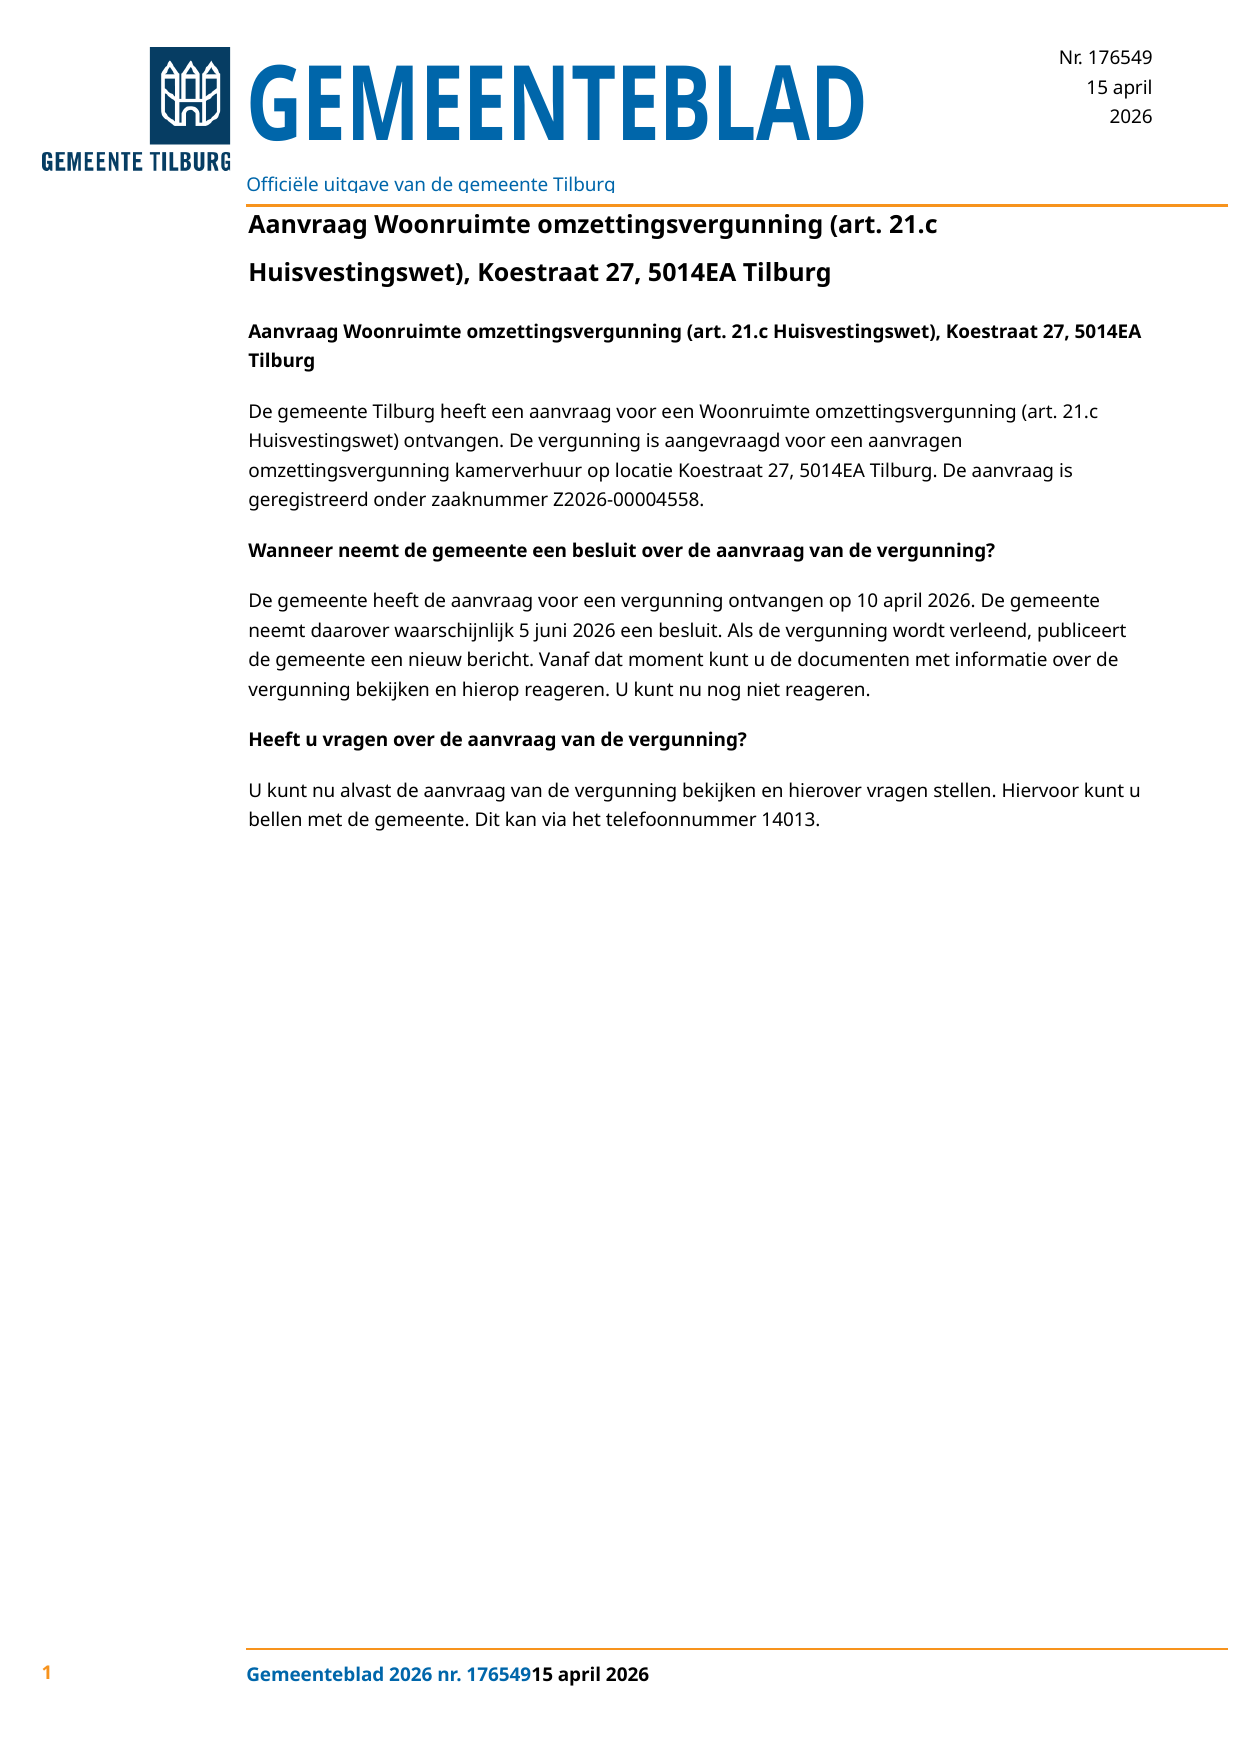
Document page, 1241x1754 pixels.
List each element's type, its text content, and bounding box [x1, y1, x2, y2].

text Heeft u vragen over de aanvraag van de vergunning? [248, 727, 1152, 752]
text De gemeente Tilburg heeft een aanvraag voor een Woonruimte omzettingsvergunning (art. 21.c Huisvestingswet) ontvangen. De vergunning is aangevraagd voor een aanvragen omzettingsvergunning kamerverhuur op locatie Koestraat 27, 5014EA Tilburg. De aanvraag is geregistreerd onder zaaknummer Z2026-00004558. [248, 398, 1152, 512]
text U kunt nu alvast de aanvraag van de vergunning bekijken en hierover vragen stellen. Hiervoor kunt u bellen met de gemeente. Dit kan via het telefoonnummer 14013. [248, 777, 1152, 832]
text Aanvraag Woonruimte omzettingsvergunning (art. 21.c Huisvestingswet), Koestraat 27, 5014EA Tilburg [248, 318, 1152, 373]
text Wanneer neemt de gemeente een besluit over de aanvraag van de vergunning? [248, 537, 1152, 563]
text Aanvraag Woonruimte omzettingsvergunning (art. 21.c Huisvestingswet), Koestraat 27, 5014EA Tilburg [248, 207, 1152, 288]
text De gemeente heeft de aanvraag voor een vergunning ontvangen op 10 april 2026. De gemeente neemt daarover waarschijnlijk 5 juni 2026 een besluit. Als de vergunning wordt verleend, publiceert de gemeente een nieuw bericht. Vanaf dat moment kunt u de documenten met informatie over de vergunning bekijken en hierop reageren. U kunt nu nog niet reageren. [248, 587, 1152, 702]
picture [41, 47, 231, 172]
